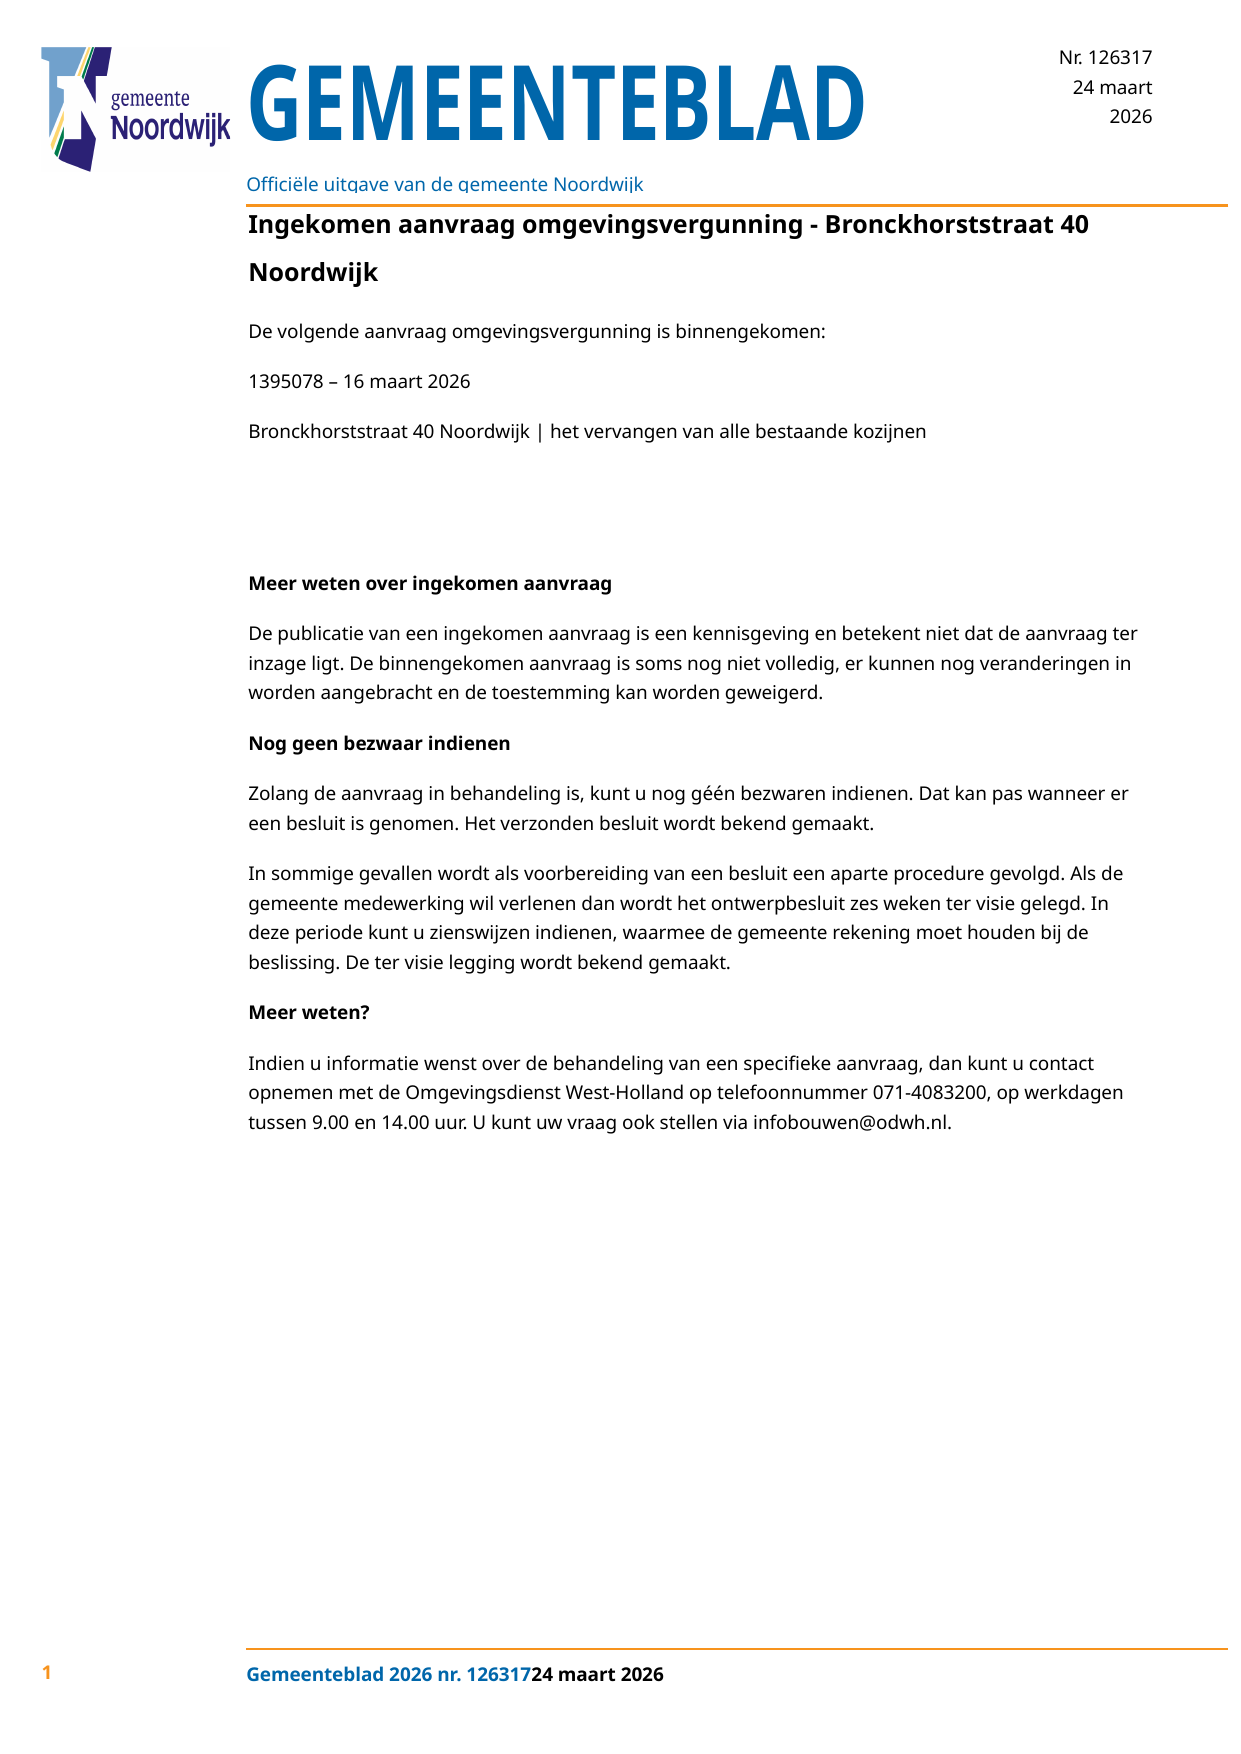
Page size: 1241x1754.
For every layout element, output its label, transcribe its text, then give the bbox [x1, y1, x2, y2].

picture [41, 47, 231, 172]
text In sommige gevallen wordt als voorbereiding van een besluit een aparte procedure gevolgd. Als de gemeente medewerking wil verlenen dan wordt het ontwerpbesluit zes weken ter visie gelegd. In deze periode kunt u zienswijzen indienen, waarmee de gemeente rekening moet houden bij de beslissing. De ter visie legging wordt bekend gemaakt. [248, 860, 1152, 975]
text Meer weten over ingekomen aanvraag [248, 570, 1152, 596]
text De volgende aanvraag omgevingsvergunning is binnengekomen: [248, 318, 1152, 344]
text 1395078 – 16 maart 2026 [248, 368, 1152, 394]
text Indien u informatie wenst over de behandeling van een specifieke aanvraag, dan kunt u contact opnemen met de Omgevingsdienst West-Holland op telefoonnummer 071-4083200, op werkdagen tussen 9.00 en 14.00 uur. U kunt uw vraag ook stellen via infobouwen@odwh.nl. [248, 1050, 1152, 1135]
text Bronckhorststraat 40 Noordwijk | het vervangen van alle bestaande kozijnen [248, 419, 1152, 444]
text Ingekomen aanvraag omgevingsvergunning - Bronckhorststraat 40 Noordwijk [248, 207, 1152, 288]
text De publicatie van een ingekomen aanvraag is een kennisgeving en betekent niet dat de aanvraag ter inzage ligt. De binnengekomen aanvraag is soms nog niet volledig, er kunnen nog veranderingen in worden aangebracht en de toestemming kan worden geweigerd. [248, 620, 1152, 705]
text Meer weten? [248, 999, 1152, 1025]
text Nog geen bezwaar indienen [248, 730, 1152, 756]
text Zolang de aanvraag in behandeling is, kunt u nog géén bezwaren indienen. Dat kan pas wanneer er een besluit is genomen. Het verzonden besluit wordt bekend gemaakt. [248, 780, 1152, 836]
